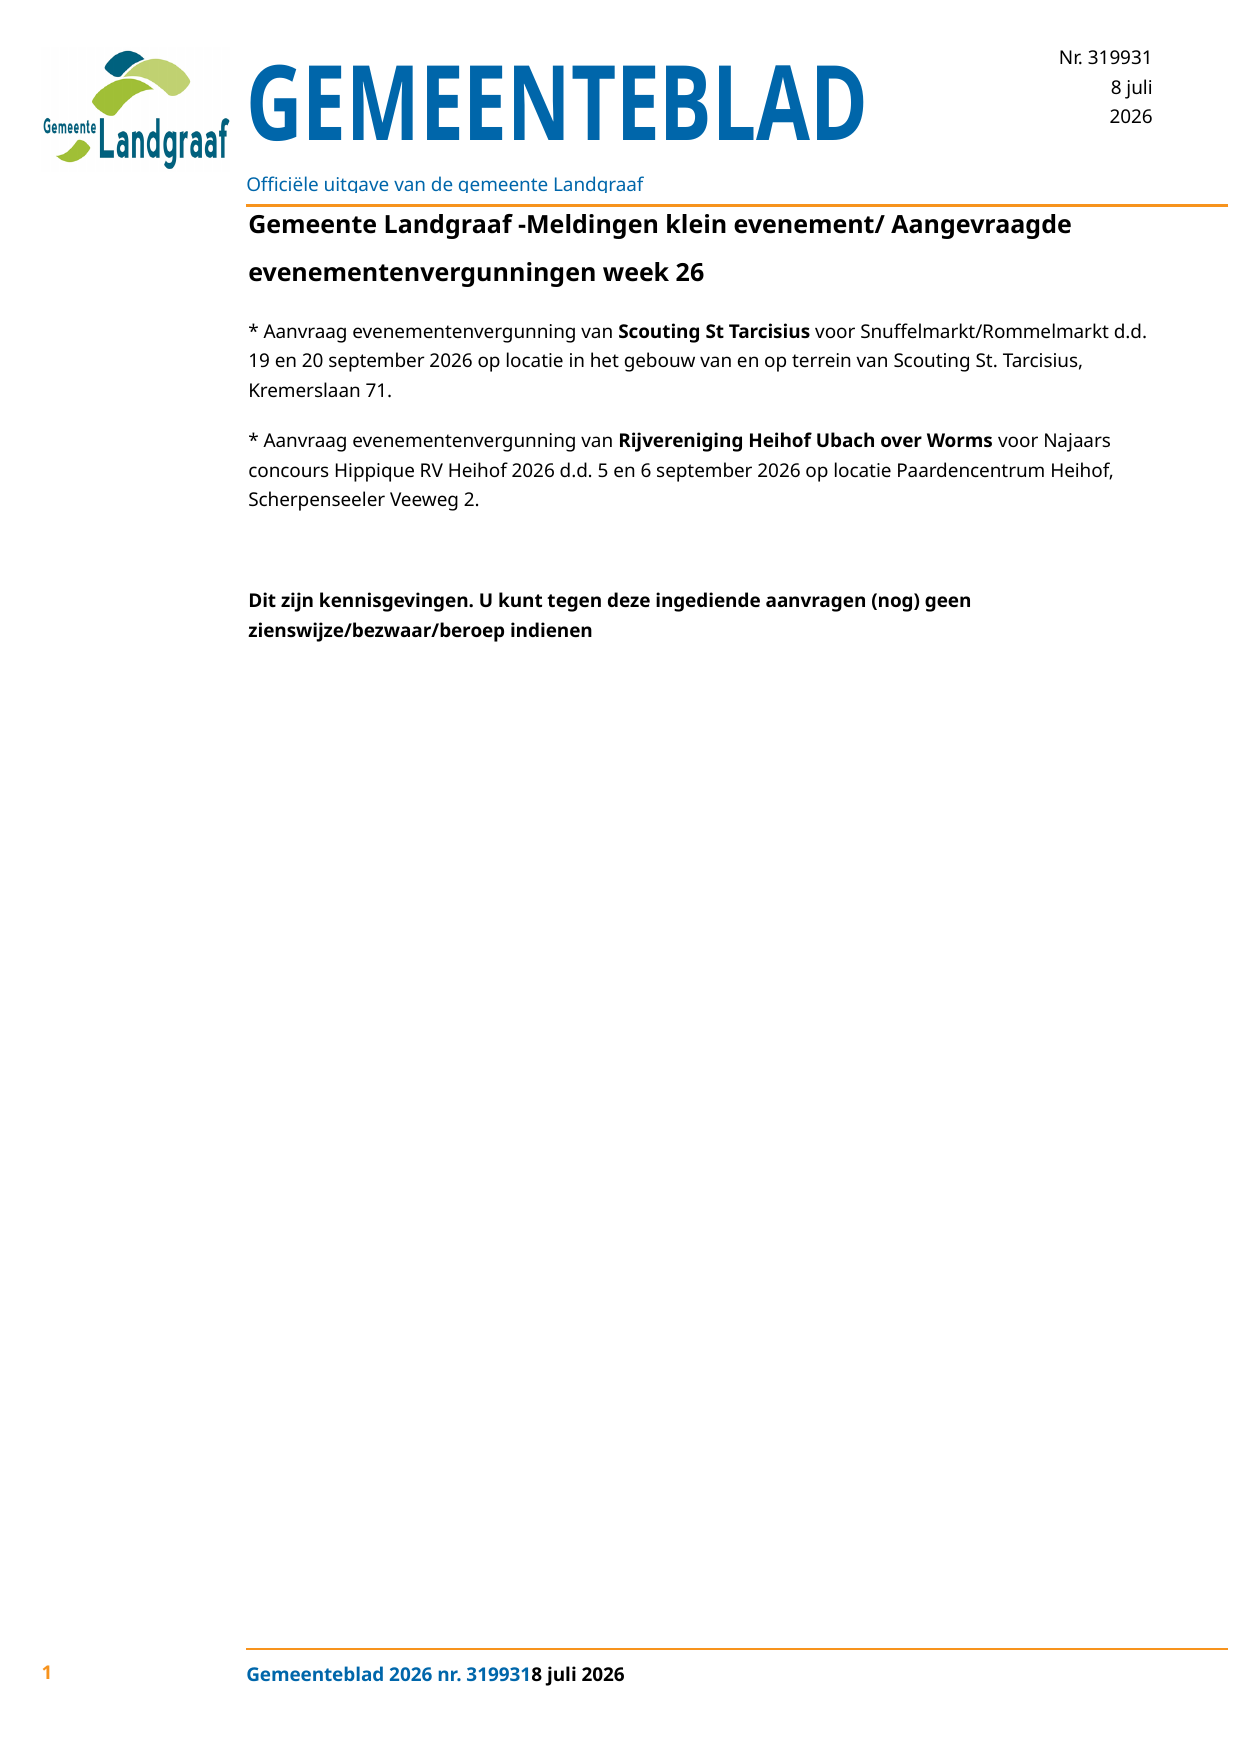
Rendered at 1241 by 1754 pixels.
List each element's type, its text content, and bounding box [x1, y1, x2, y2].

text Gemeente Landgraaf -Meldingen klein evenement/ Aangevraagde evenementenvergunningen week 26 [248, 207, 1152, 288]
picture [41, 47, 231, 172]
text Dit zijn kennisgevingen. U kunt tegen deze ingediende aanvragen (nog) geen zienswijze/bezwaar/beroep indienen [248, 587, 1152, 643]
text * Aanvraag evenementenvergunning van Scouting St Tarcisius voor Snuffelmarkt/Rommelmarkt d.d. 19 en 20 september 2026 op locatie in het gebouw van en op terrein van Scouting St. Tarcisius, Kremerslaan 71. [248, 318, 1152, 403]
text * Aanvraag evenementenvergunning van Rijvereniging Heihof Ubach over Worms voor Najaars concours Hippique RV Heihof 2026 d.d. 5 en 6 september 2026 op locatie Paardencentrum Heihof, Scherpenseeler Veeweg 2. [248, 427, 1152, 512]
